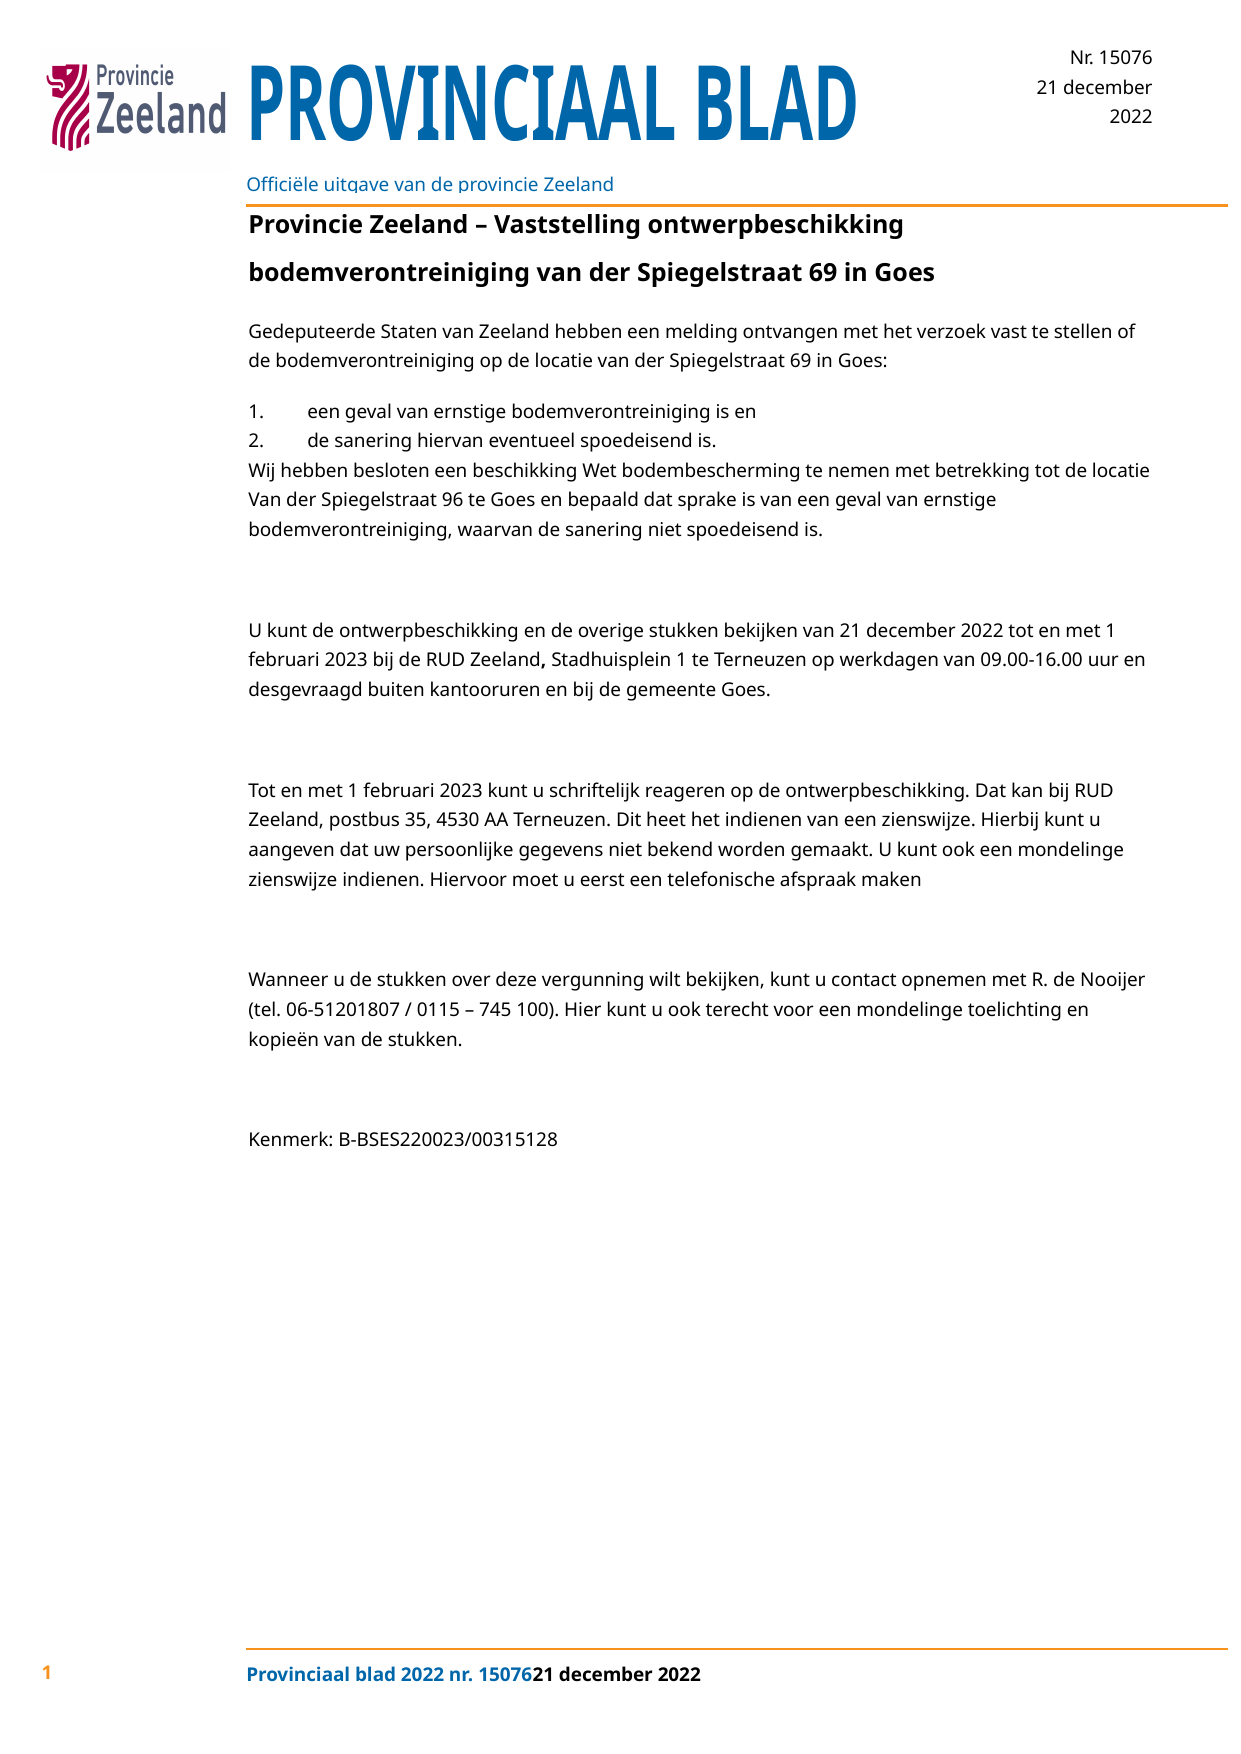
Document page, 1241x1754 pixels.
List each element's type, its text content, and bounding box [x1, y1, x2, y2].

list de sanering hiervan eventueel spoedeisend is. [248, 427, 1152, 453]
list een geval van ernstige bodemverontreiniging is en [248, 398, 1152, 424]
text Wanneer u de stukken over deze vergunning wilt bekijken, kunt u contact opnemen met R. de Nooijer (tel. 06-51201807 / 0115 – 745 100). Hier kunt u ook terecht voor een mondelinge toelichting en kopieën van de stukken. [248, 967, 1152, 1052]
text Kenmerk: B-BSES220023/00315128 [248, 1127, 1152, 1152]
text Wij hebben besloten een beschikking Wet bodembescherming te nemen met betrekking tot de locatie Van der Spiegelstraat 96 te Goes en bepaald dat sprake is van een geval van ernstige bodemverontreiniging, waarvan de sanering niet spoedeisend is. [248, 457, 1152, 542]
text U kunt de ontwerpbeschikking en de overige stukken bekijken van 21 december 2022 tot en met 1 februari 2023 bij de RUD Zeeland, Stadhuisplein 1 te Terneuzen op werkdagen van 09.00-16.00 uur en desgevraagd buiten kantooruren en bij de gemeente Goes. [248, 617, 1152, 702]
text Gedeputeerde Staten van Zeeland hebben een melding ontvangen met het verzoek vast te stellen of de bodemverontreiniging op de locatie van der Spiegelstraat 69 in Goes: [248, 318, 1152, 373]
text Tot en met 1 februari 2023 kunt u schriftelijk reageren op de ontwerpbeschikking. Dat kan bij RUD Zeeland, postbus 35, 4530 AA Terneuzen. Dit heet het indienen van een zienswijze. Hierbij kunt u aangeven dat uw persoonlijke gegevens niet bekend worden gemaakt. U kunt ook een mondelinge zienswijze indienen. Hiervoor moet u eerst een telefonische afspraak maken [248, 777, 1152, 892]
text Provincie Zeeland – Vaststelling ontwerpbeschikking bodemverontreiniging van der Spiegelstraat 69 in Goes [248, 207, 1152, 288]
picture [41, 47, 231, 172]
